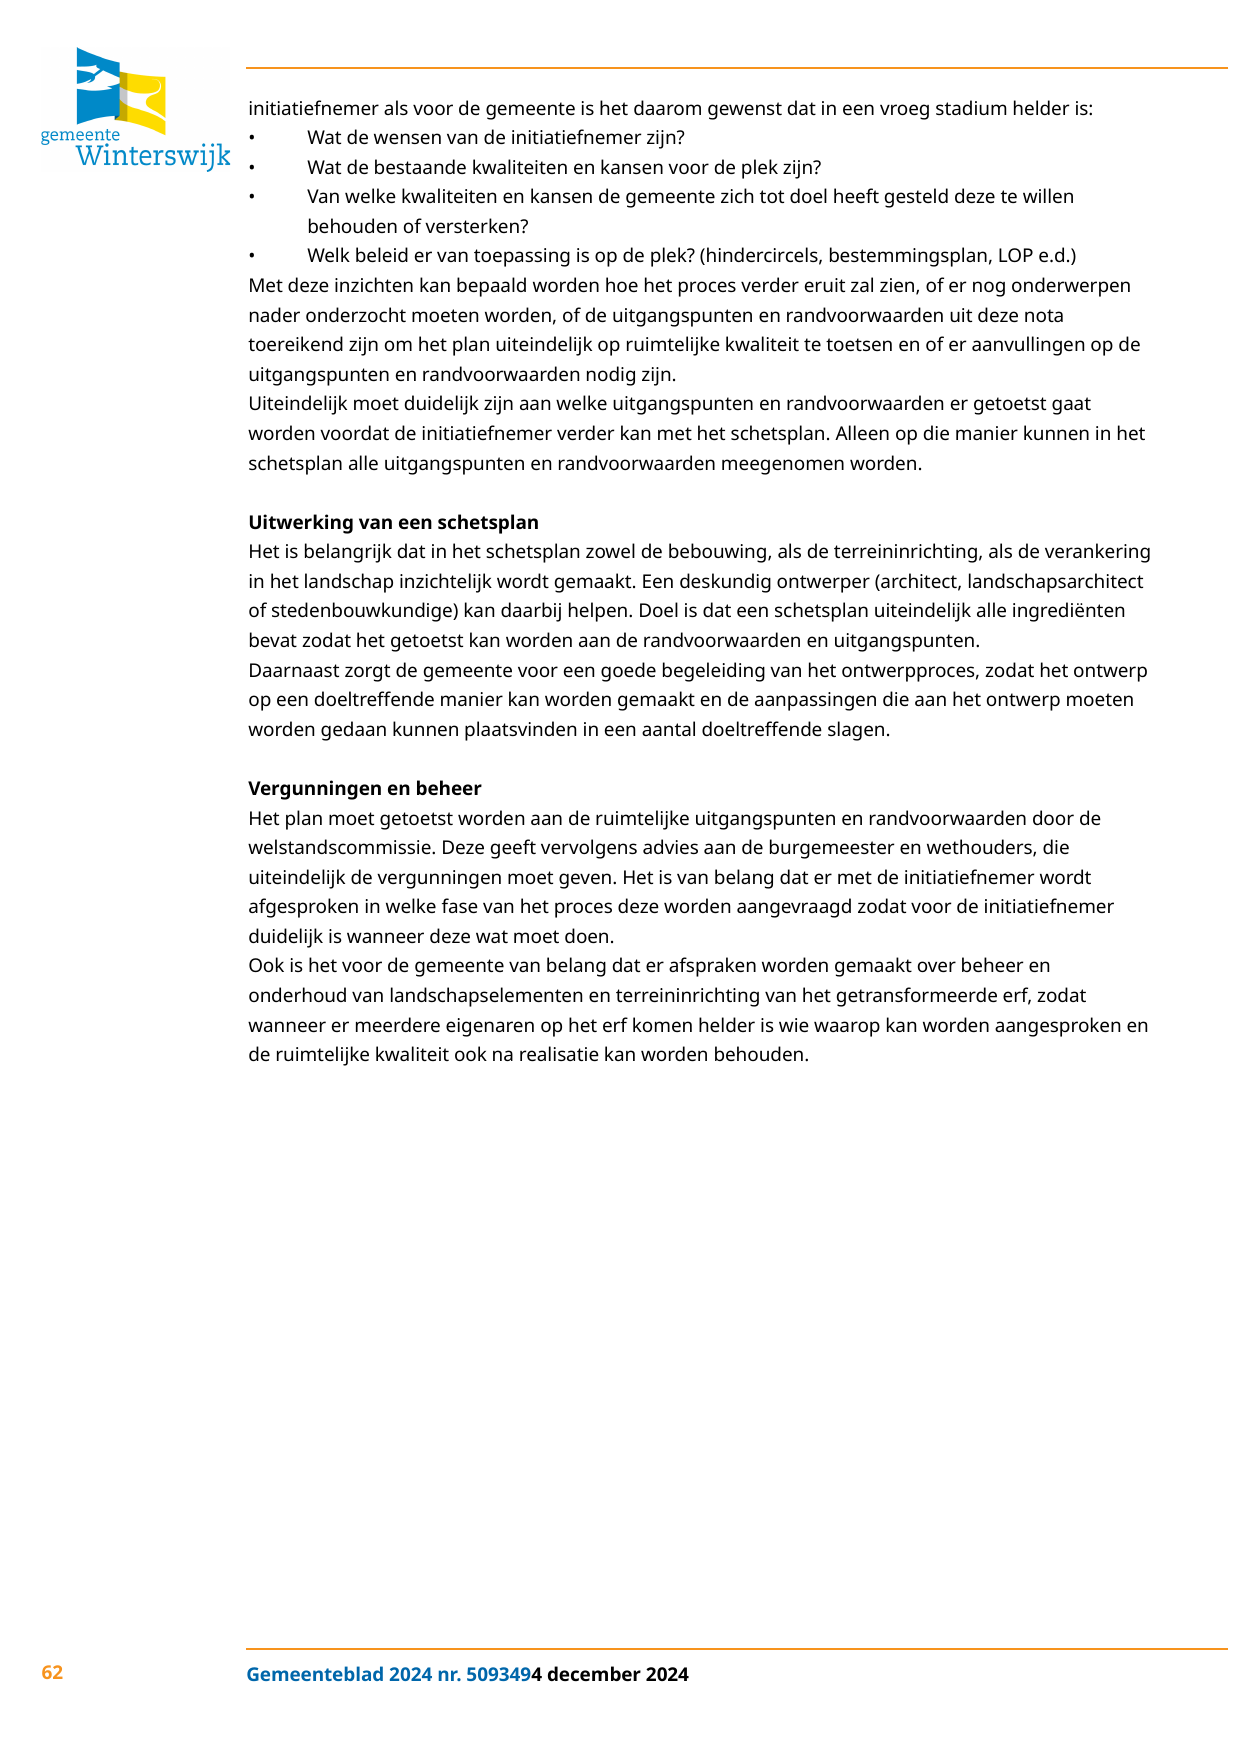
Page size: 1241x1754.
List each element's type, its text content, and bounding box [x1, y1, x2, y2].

text Uitwerking van een schetsplan [248, 509, 1152, 535]
list Van welke kwaliteiten en kansen de gemeente zich tot doel heeft gesteld deze te willen behouden of versterken? [248, 183, 1152, 239]
text Het plan moet getoetst worden aan de ruimtelijke uitgangspunten en randvoorwaarden door de welstandscommissie. Deze geeft vervolgens advies aan de burgemeester en wethouders, die uiteindelijk de vergunningen moet geven. Het is van belang dat er met de initiatiefnemer wordt afgesproken in welke fase van het proces deze worden aangevraagd zodat voor de initiatiefnemer duidelijk is wanneer deze wat moet doen. [248, 805, 1152, 949]
text initiatiefnemer als voor de gemeente is het daarom gewenst dat in een vroeg stadium helder is: [248, 95, 1152, 121]
picture [41, 47, 231, 172]
picture [225, 153, 231, 162]
text Het is belangrijk dat in het schetsplan zowel de bebouwing, als de terreininrichting, als de verankering in het landschap inzichtelijk wordt gemaakt. Een deskundig ontwerper (architect, landschapsarchitect of stedenbouwkundige) kan daarbij helpen. Doel is dat een schetsplan uiteindelijk alle ingrediënten bevat zodat het getoetst kan worden aan de randvoorwaarden en uitgangspunten. [248, 538, 1152, 653]
text Uiteindelijk moet duidelijk zijn aan welke uitgangspunten en randvoorwaarden er getoetst gaat worden voordat de initiatiefnemer verder kan met het schetsplan. Alleen op die manier kunnen in het schetsplan alle uitgangspunten en randvoorwaarden meegenomen worden. [248, 391, 1152, 476]
list Wat de wensen van de initiatiefnemer zijn? [248, 124, 1152, 150]
list Wat de bestaande kwaliteiten en kansen voor de plek zijn? [248, 154, 1152, 180]
text Vergunningen en beheer [248, 775, 1152, 801]
text Met deze inzichten kan bepaald worden hoe het proces verder eruit zal zien, of er nog onderwerpen nader onderzocht moeten worden, of de uitgangspunten en randvoorwaarden uit deze nota toereikend zijn om het plan uiteindelijk op ruimtelijke kwaliteit te toetsen en of er aanvullingen op de uitgangspunten en randvoorwaarden nodig zijn. [248, 272, 1152, 387]
list Welk beleid er van toepassing is op de plek? (hindercircels, bestemmingsplan, LOP e.d.) [248, 243, 1152, 268]
text Ook is het voor de gemeente van belang dat er afspraken worden gemaakt over beheer en onderhoud van landschapselementen en terreininrichting van het getransformeerde erf, zodat wanneer er meerdere eigenaren op het erf komen helder is wie waarop kan worden aangesproken en de ruimtelijke kwaliteit ook na realisatie kan worden behouden. [248, 953, 1152, 1067]
text Daarnaast zorgt de gemeente voor een goede begeleiding van het ontwerpproces, zodat het ontwerp op een doeltreffende manier kan worden gemaakt en de aanpassingen die aan het ontwerp moeten worden gedaan kunnen plaatsvinden in een aantal doeltreffende slagen. [248, 657, 1152, 742]
